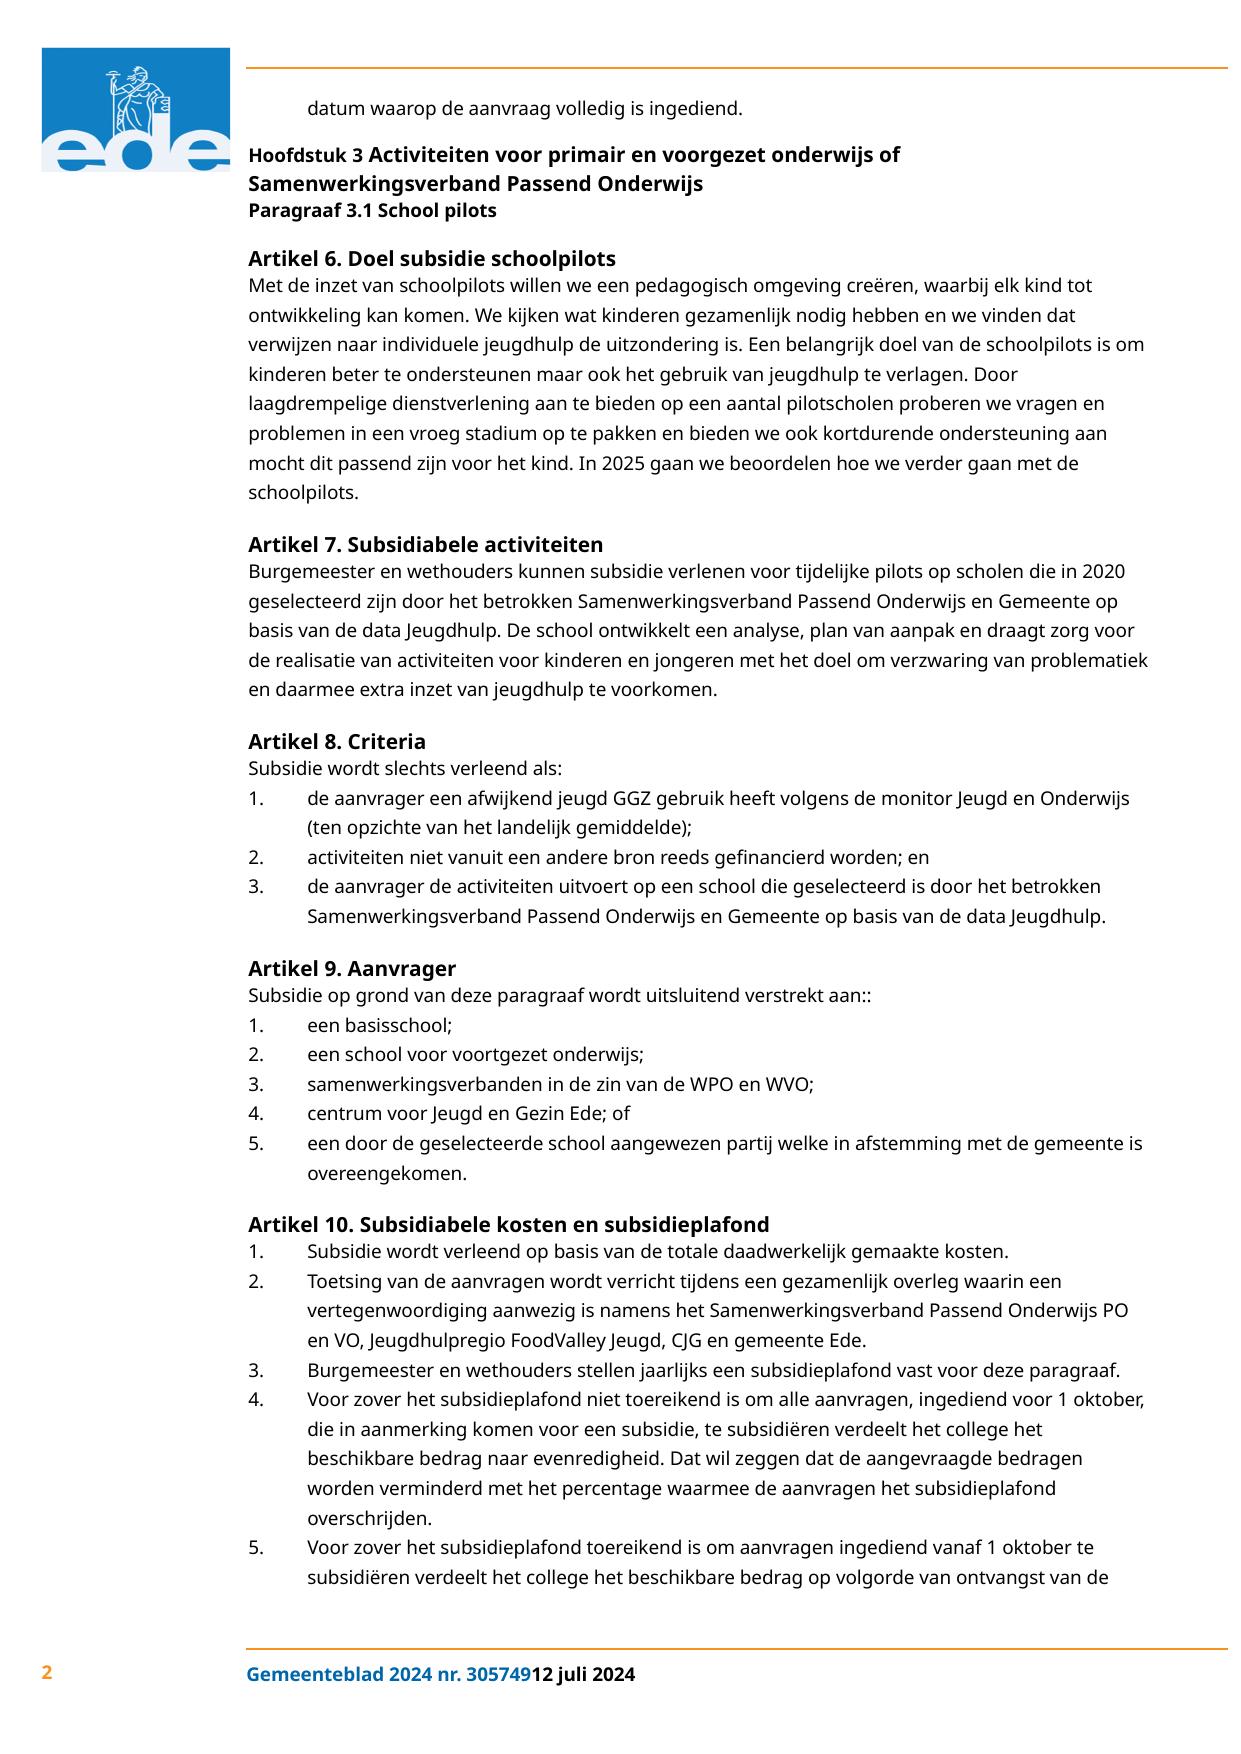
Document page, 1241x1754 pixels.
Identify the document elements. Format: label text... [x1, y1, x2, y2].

picture [41, 47, 231, 172]
text Artikel 7. Subsidiabele activiteiten [248, 530, 1152, 558]
text Artikel 9. Aanvrager [248, 954, 1152, 982]
list centrum voor Jeugd en Gezin Ede; of [248, 1101, 1152, 1126]
text Artikel 6. Doel subsidie schoolpilots [248, 244, 1152, 272]
text Hoofdstuk 3 Activiteiten voor primair en voorgezet onderwijs of Samenwerkingsverband Passend Onderwijs [248, 140, 1152, 197]
list datum waarop de aanvraag volledig is ingediend. [248, 95, 1152, 121]
list een basisschool; [248, 1012, 1152, 1037]
list Voor zover het subsidieplafond niet toereikend is om alle aanvragen, ingediend voor 1 oktober, die in aanmerking komen voor een subsidie, te subsidiëren verdeelt het college het beschikbare bedrag naar evenredigheid. Dat wil zeggen dat de aangevraagde bedragen worden verminderd met het percentage waarmee de aanvragen het subsidieplafond overschrijden. [248, 1386, 1152, 1531]
text Paragraaf 3.1 School pilots [248, 197, 1152, 223]
text Burgemeester en wethouders kunnen subsidie verlenen voor tijdelijke pilots op scholen die in 2020 geselecteerd zijn door het betrokken Samenwerkingsverband Passend Onderwijs en Gemeente op basis van de data Jeugdhulp. De school ontwikkelt een analyse, plan van aanpak en draagt zorg voor de realisatie van activiteiten voor kinderen en jongeren met het doel om verzwaring van problematiek en daarmee extra inzet van jeugdhulp te voorkomen. [248, 558, 1152, 702]
list Burgemeester en wethouders stellen jaarlijks een subsidieplafond vast voor deze paragraaf. [248, 1357, 1152, 1383]
text Artikel 8. Criteria [248, 727, 1152, 755]
list de aanvrager een afwijkend jeugd GGZ gebruik heeft volgens de monitor Jeugd en Onderwijs (ten opzichte van het landelijk gemiddelde); [248, 785, 1152, 840]
list Voor zover het subsidieplafond toereikend is om aanvragen ingediend vanaf 1 oktober te subsidiëren verdeelt het college het beschikbare bedrag op volgorde van ontvangst van de [248, 1534, 1152, 1590]
text Artikel 10. Subsidiabele kosten en subsidieplafond [248, 1210, 1152, 1238]
text Subsidie op grond van deze paragraaf wordt uitsluitend verstrekt aan:: [248, 982, 1152, 1008]
list een school voor voortgezet onderwijs; [248, 1041, 1152, 1067]
text Met de inzet van schoolpilots willen we een pedagogisch omgeving creëren, waarbij elk kind tot ontwikkeling kan komen. We kijken wat kinderen gezamenlijk nodig hebben en we vinden dat verwijzen naar individuele jeugdhulp de uitzondering is. Een belangrijk doel van de schoolpilots is om kinderen beter te ondersteunen maar ook het gebruik van jeugdhulp te verlagen. Door laagdrempelige dienstverlening aan te bieden op een aantal pilotscholen proberen we vragen en problemen in een vroeg stadium op te pakken en bieden we ook kortdurende ondersteuning aan mocht dit passend zijn voor het kind. In 2025 gaan we beoordelen hoe we verder gaan met de schoolpilots. [248, 272, 1152, 505]
list samenwerkingsverbanden in de zin van de WPO en WVO; [248, 1071, 1152, 1097]
list een door de geselecteerde school aangewezen partij welke in afstemming met de gemeente is overeengekomen. [248, 1130, 1152, 1185]
text Subsidie wordt slechts verleend als: [248, 755, 1152, 781]
list Toetsing van de aanvragen wordt verricht tijdens een gezamenlijk overleg waarin een vertegenwoordiging aanwezig is namens het Samenwerkingsverband Passend Onderwijs PO en VO, Jeugdhulpregio FoodValley Jeugd, CJG en gemeente Ede. [248, 1268, 1152, 1353]
list de aanvrager de activiteiten uitvoert op een school die geselecteerd is door het betrokken Samenwerkingsverband Passend Onderwijs en Gemeente op basis van de data Jeugdhulp. [248, 874, 1152, 929]
list Subsidie wordt verleend op basis van de totale daadwerkelijk gemaakte kosten. [248, 1238, 1152, 1264]
list activiteiten niet vanuit een andere bron reeds gefinancierd worden; en [248, 844, 1152, 870]
